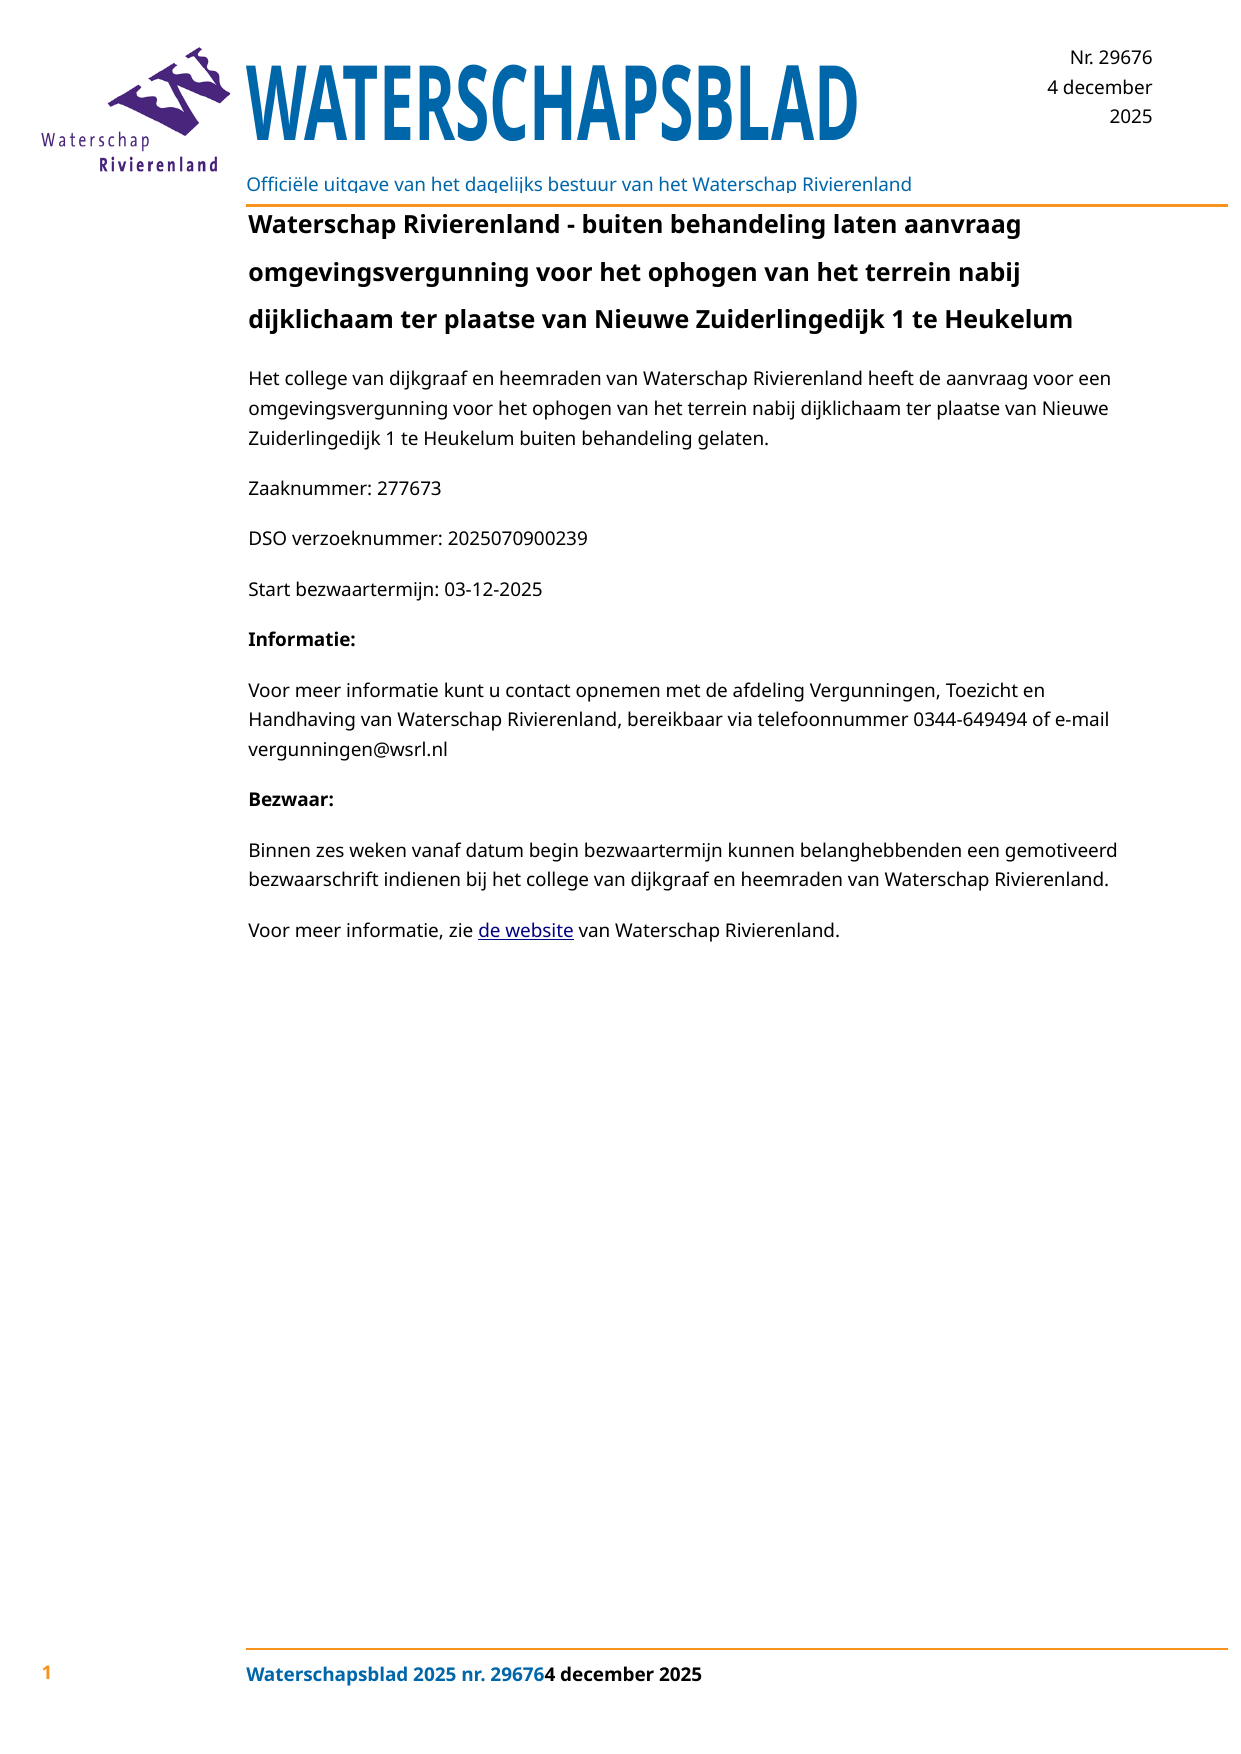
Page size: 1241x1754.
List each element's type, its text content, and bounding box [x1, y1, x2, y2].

text Bezwaar: [248, 786, 1152, 812]
text Voor meer informatie, zie de website van Waterschap Rivierenland. [248, 917, 1152, 942]
text DSO verzoeknummer: 2025070900239 [248, 526, 1152, 551]
text Start bezwaartermijn: 03-12-2025 [248, 576, 1152, 602]
text Zaaknummer: 277673 [248, 475, 1152, 501]
text Voor meer informatie kunt u contact opnemen met de afdeling Vergunningen, Toezicht en Handhaving van Waterschap Rivierenland, bereikbaar via telefoonnummer 0344-649494 of e-mail vergunningen@wsrl.nl [248, 677, 1152, 762]
text Binnen zes weken vanaf datum begin bezwaartermijn kunnen belanghebbenden een gemotiveerd bezwaarschrift indienen bij het college van dijkgraaf en heemraden van Waterschap Rivierenland. [248, 837, 1152, 892]
text Waterschap Rivierenland - buiten behandeling laten aanvraag omgevingsvergunning voor het ophogen van het terrein nabij dijklichaam ter plaatse van Nieuwe Zuiderlingedijk 1 te Heukelum [248, 207, 1152, 336]
text Informatie: [248, 626, 1152, 652]
picture [41, 47, 231, 172]
text Het college van dijkgraaf en heemraden van Waterschap Rivierenland heeft de aanvraag voor een omgevingsvergunning voor het ophogen van het terrein nabij dijklichaam ter plaatse van Nieuwe Zuiderlingedijk 1 te Heukelum buiten behandeling gelaten. [248, 366, 1152, 450]
